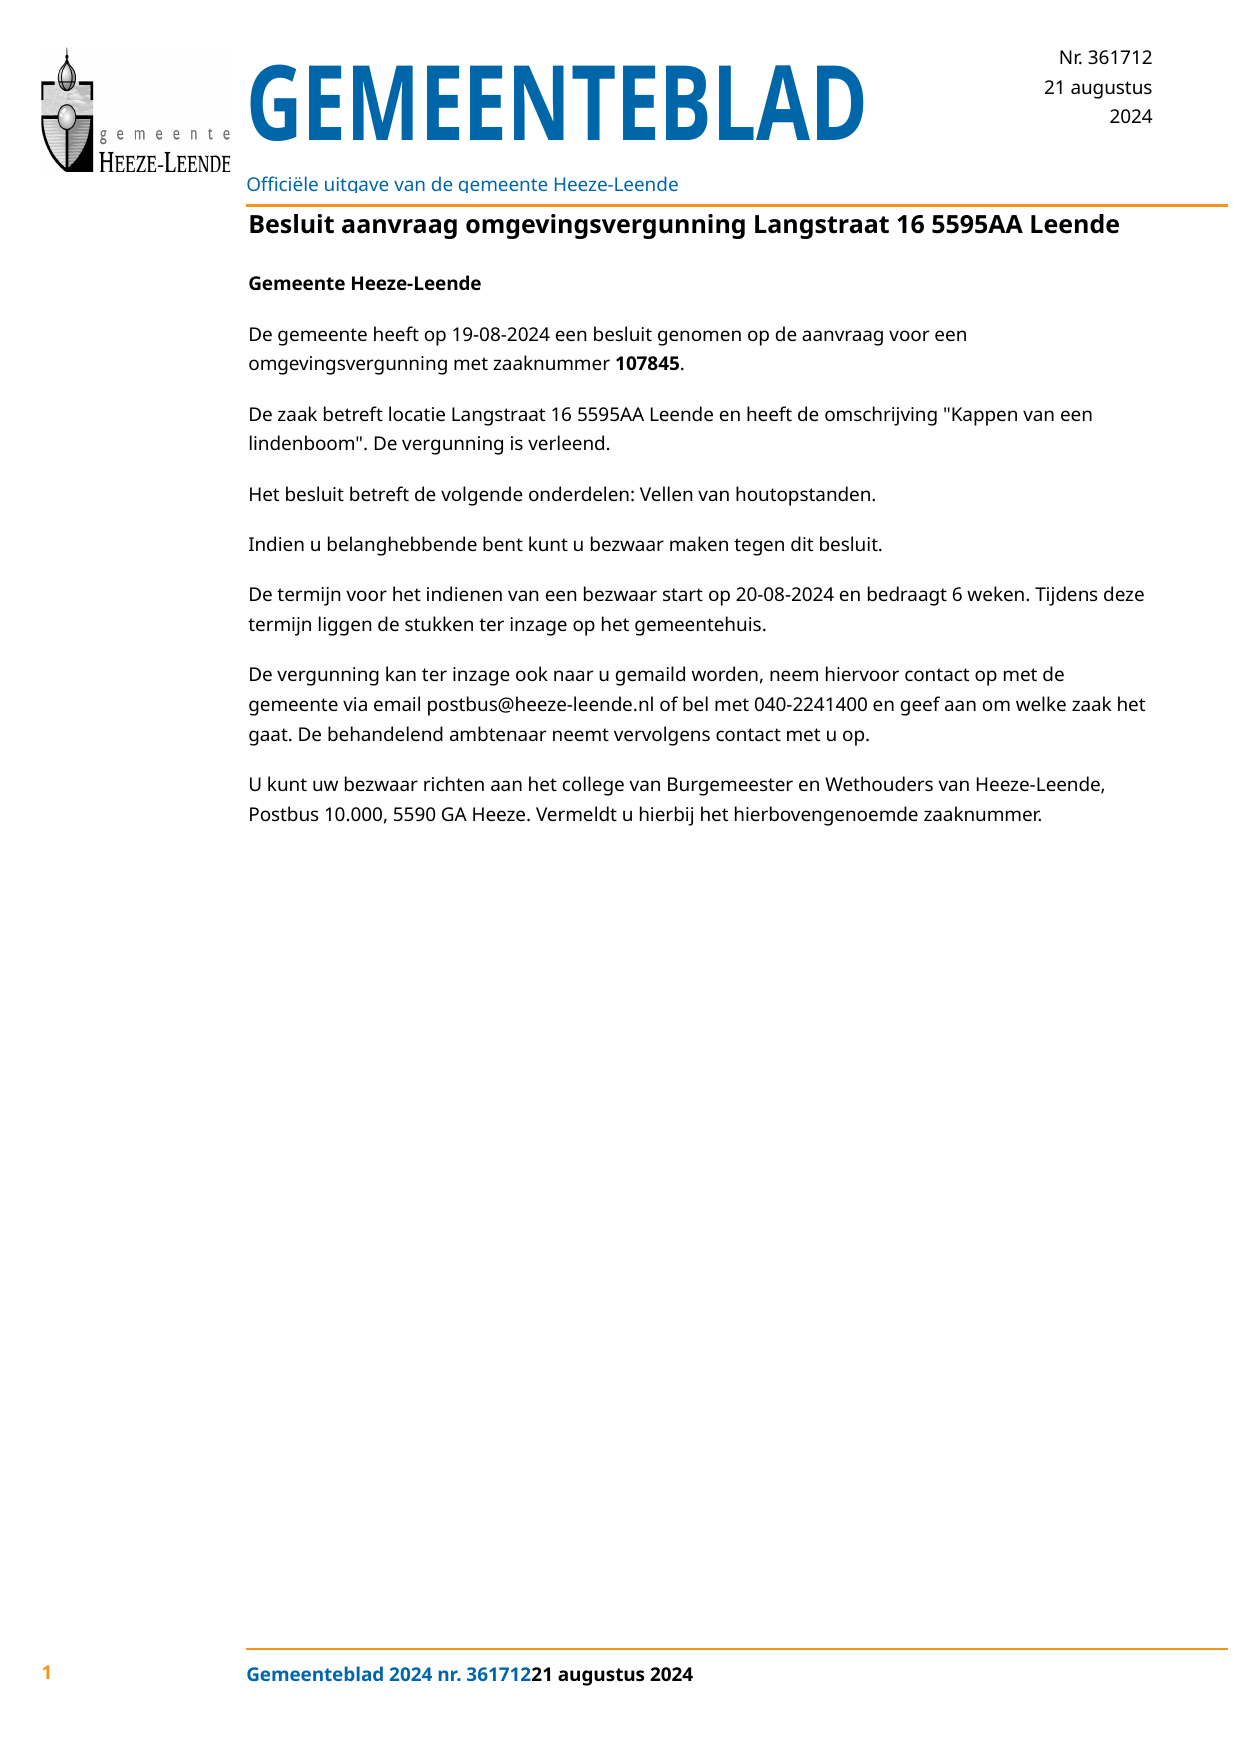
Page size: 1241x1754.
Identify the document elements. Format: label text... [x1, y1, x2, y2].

text U kunt uw bezwaar richten aan het college van Burgemeester en Wethouders van Heeze-Leende, Postbus 10.000, 5590 GA Heeze. Vermeldt u hierbij het hierbovengenoemde zaaknummer. [248, 771, 1152, 826]
text Het besluit betreft de volgende onderdelen: Vellen van houtopstanden. [248, 481, 1152, 506]
text De zaak betreft locatie Langstraat 16 5595AA Leende en heeft de omschrijving "Kappen van een lindenboom". De vergunning is verleend. [248, 401, 1152, 456]
picture [41, 47, 231, 172]
text Gemeente Heeze-Leende [248, 270, 1152, 296]
text Besluit aanvraag omgevingsvergunning Langstraat 16 5595AA Leende [248, 207, 1152, 241]
text De termijn voor het indienen van een bezwaar start op 20-08-2024 en bedraagt 6 weken. Tijdens deze termijn liggen de stukken ter inzage op het gemeentehuis. [248, 582, 1152, 637]
text De gemeente heeft op 19-08-2024 een besluit genomen op de aanvraag voor een omgevingsvergunning met zaaknummer 107845. [248, 321, 1152, 376]
text De vergunning kan ter inzage ook naar u gemaild worden, neem hiervoor contact op met de gemeente via email postbus@heeze-leende.nl of bel met 040-2241400 en geef aan om welke zaak het gaat. De behandelend ambtenaar neemt vervolgens contact met u op. [248, 662, 1152, 746]
text Indien u belanghebbende bent kunt u bezwaar maken tegen dit besluit. [248, 531, 1152, 557]
